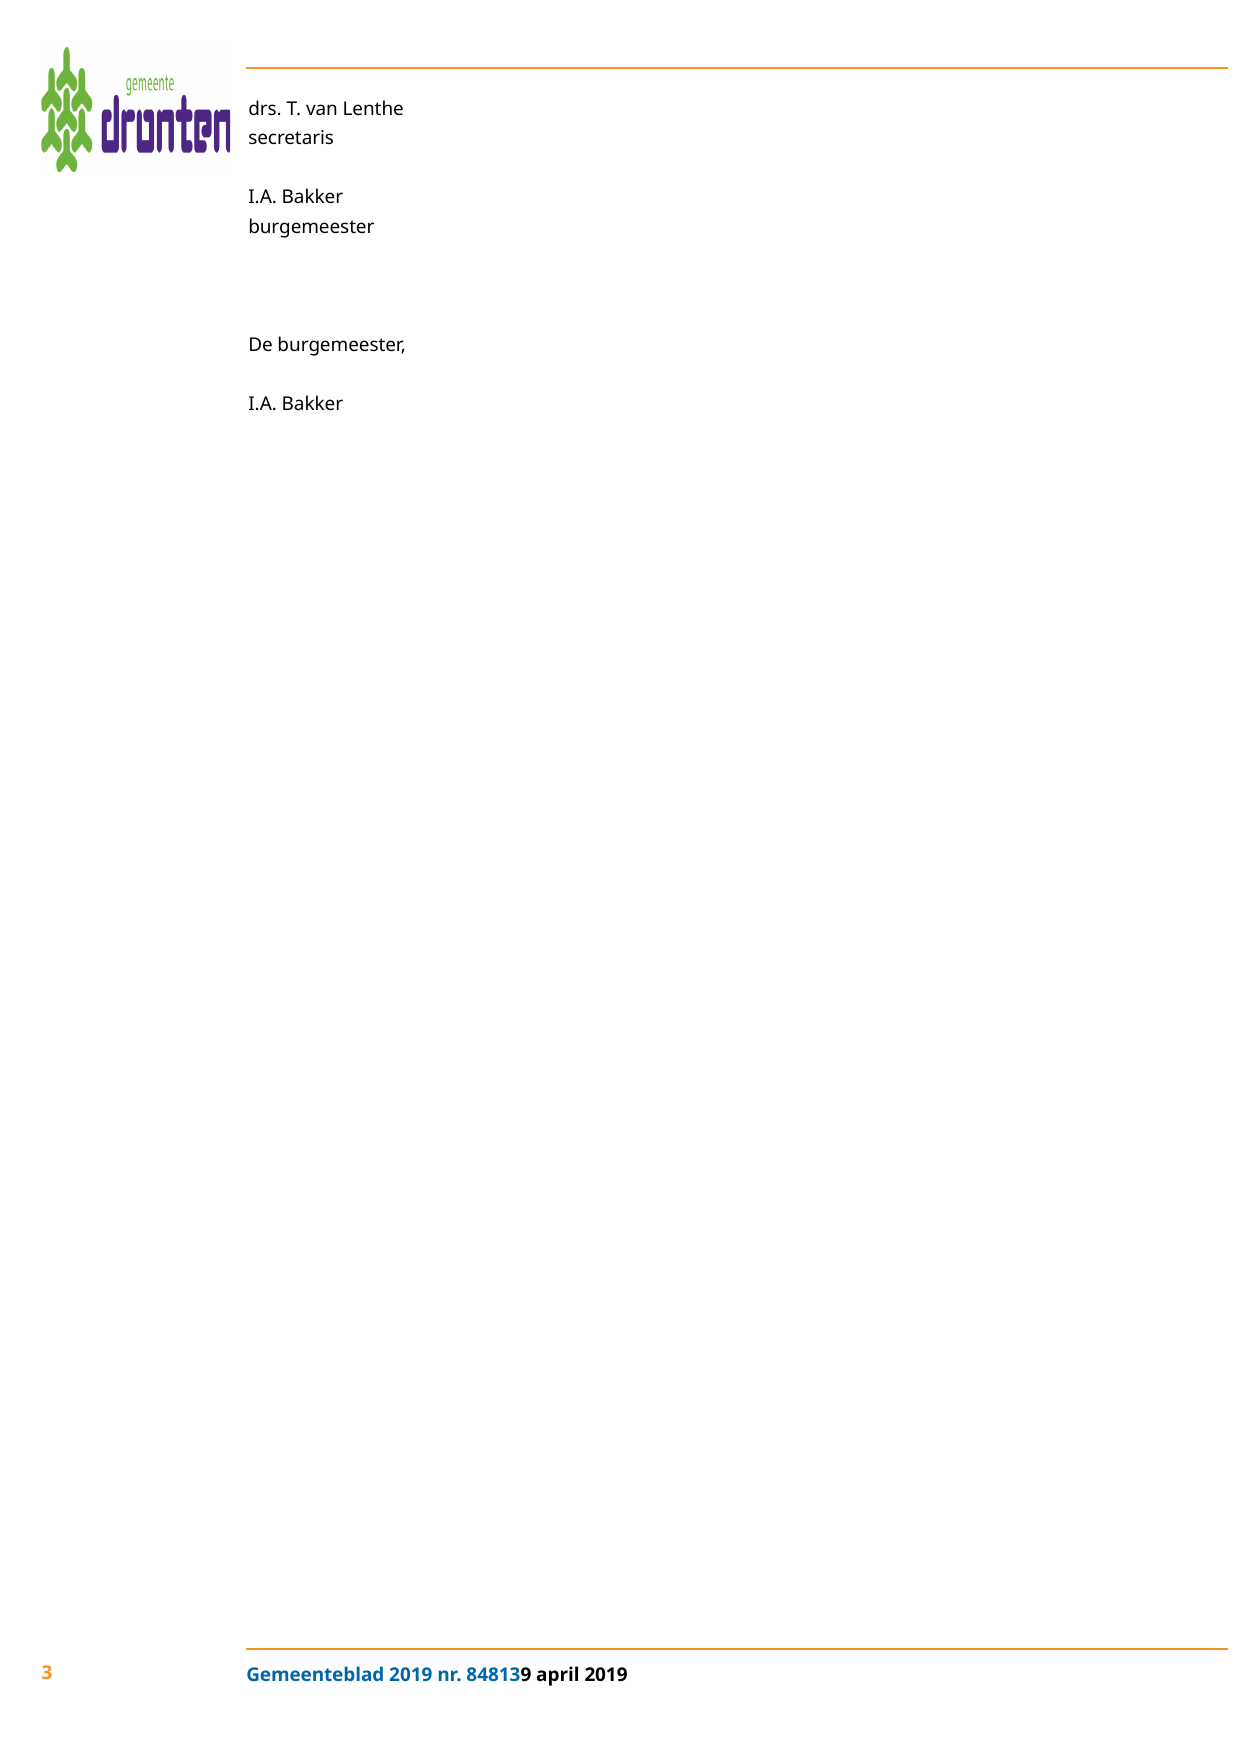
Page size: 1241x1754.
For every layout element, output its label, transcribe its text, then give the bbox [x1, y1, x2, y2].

text De burgemeester, [248, 331, 1152, 357]
text I.A. Bakker [248, 391, 1152, 416]
text secretaris [248, 124, 1152, 150]
text burgemeester [248, 213, 1152, 239]
text I.A. Bakker [248, 183, 1152, 209]
text drs. T. van Lenthe [248, 95, 1152, 121]
picture [41, 47, 231, 172]
